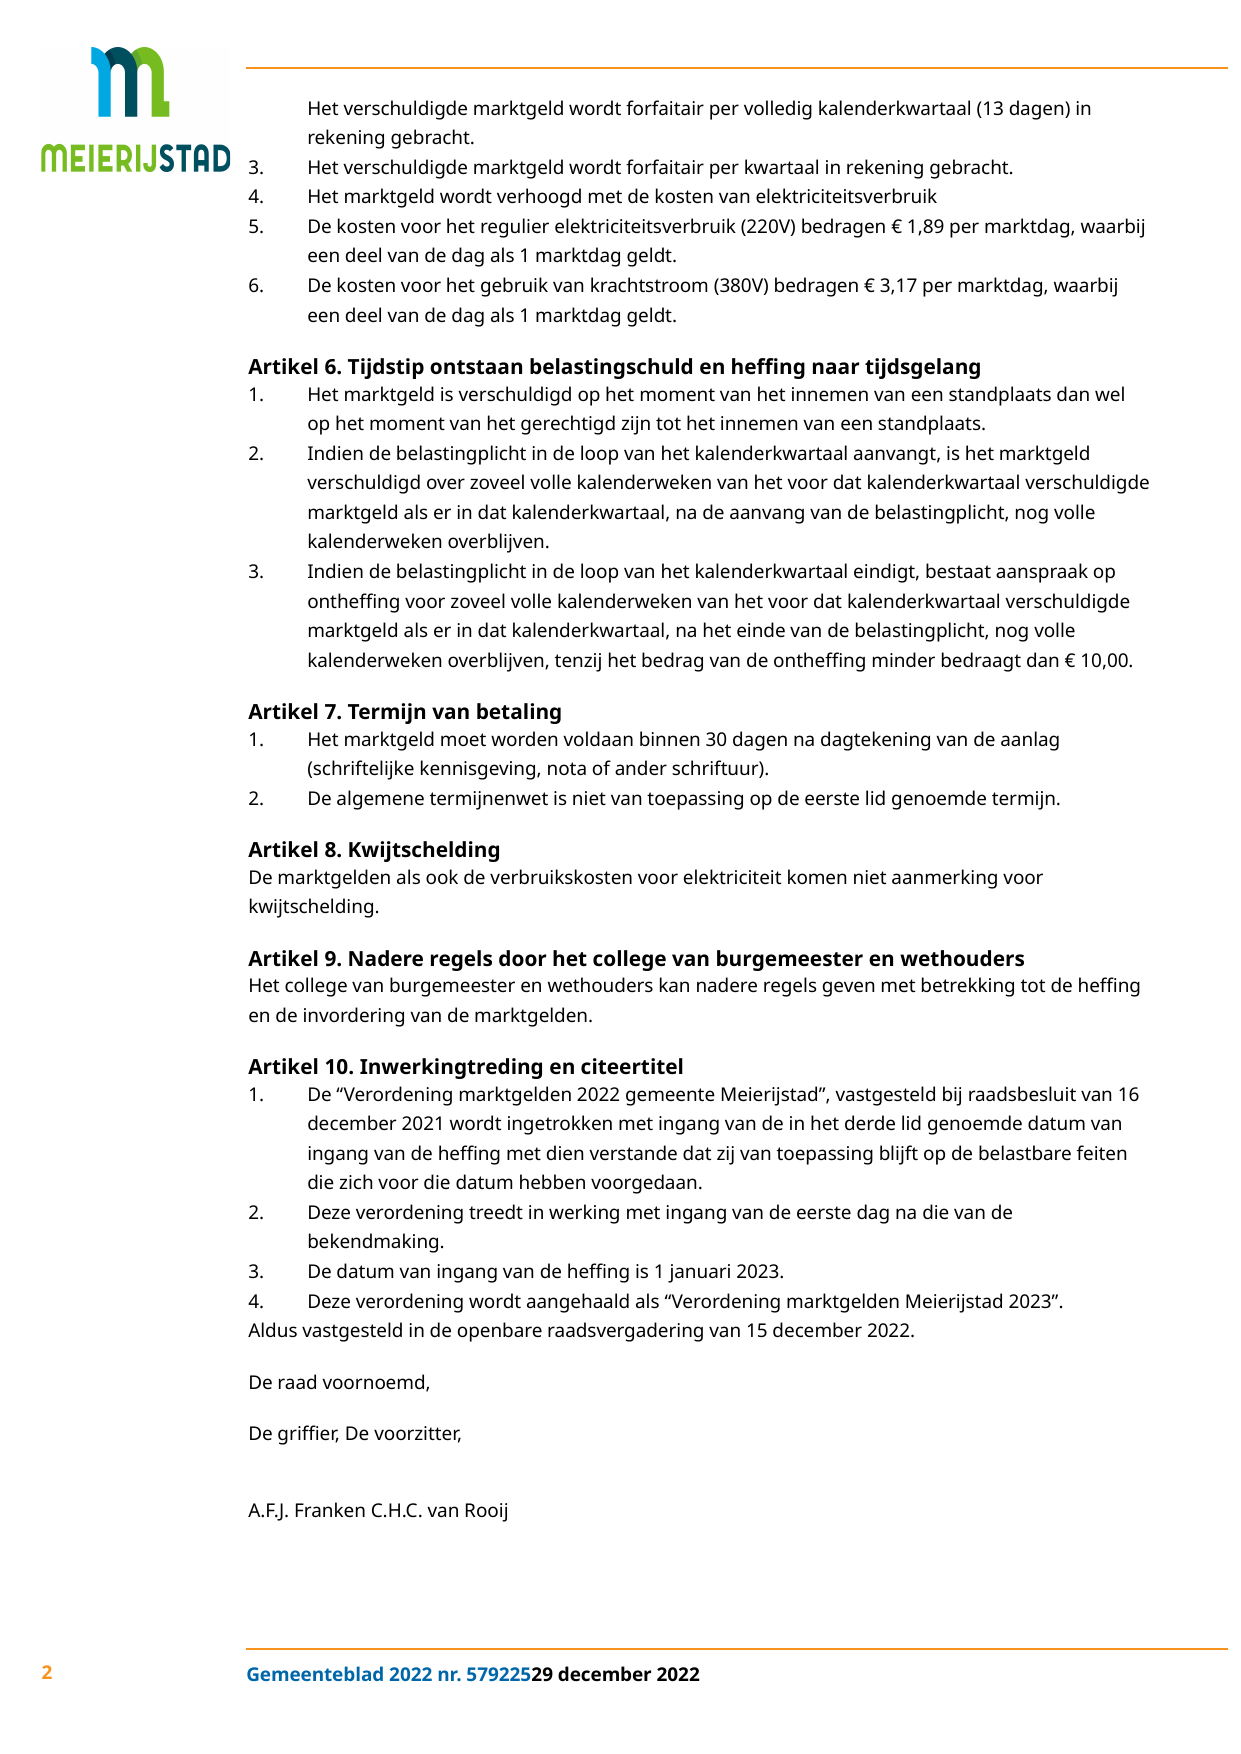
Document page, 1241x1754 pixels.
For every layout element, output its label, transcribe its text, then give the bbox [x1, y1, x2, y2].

list Indien de belastingplicht in de loop van het kalenderkwartaal eindigt, bestaat aanspraak op ontheffing voor zoveel volle kalenderweken van het voor dat kalenderkwartaal verschuldigde marktgeld als er in dat kalenderkwartaal, na het einde van de belastingplicht, nog volle kalenderweken overblijven, tenzij het bedrag van de ontheffing minder bedraagt dan € 10,00. [248, 558, 1152, 673]
list Deze verordening treedt in werking met ingang van de eerste dag na die van de bekendmaking. [248, 1199, 1152, 1254]
list De datum van ingang van de heffing is 1 januari 2023. [248, 1258, 1152, 1284]
list Het verschuldigde marktgeld wordt forfaitair per volledig kalenderkwartaal (13 dagen) in rekening gebracht. [248, 95, 1152, 150]
text Artikel 8. Kwijtschelding [248, 835, 1152, 864]
text De griffier, De voorzitter, [248, 1420, 1152, 1446]
list De algemene termijnenwet is niet van toepassing op de eerste lid genoemde termijn. [248, 785, 1152, 811]
picture [41, 47, 231, 172]
text Artikel 9. Nadere regels door het college van burgemeester en wethouders [248, 944, 1152, 972]
text Artikel 10. Inwerkingtreding en citeertitel [248, 1052, 1152, 1081]
list Het marktgeld is verschuldigd op het moment van het innemen van een standplaats dan wel op het moment van het gerechtigd zijn tot het innemen van een standplaats. [248, 381, 1152, 436]
text Het college van burgemeester en wethouders kan nadere regels geven met betrekking tot de heffing en de invordering van de marktgelden. [248, 972, 1152, 1028]
list De kosten voor het regulier elektriciteitsverbruik (220V) bedragen € 1,89 per marktdag, waarbij een deel van de dag als 1 marktdag geldt. [248, 213, 1152, 268]
list Het verschuldigde marktgeld wordt forfaitair per kwartaal in rekening gebracht. [248, 154, 1152, 180]
text Artikel 6. Tijdstip ontstaan belastingschuld en heffing naar tijdsgelang [248, 352, 1152, 381]
text De marktgelden als ook de verbruikskosten voor elektriciteit komen niet aanmerking voor kwijtschelding. [248, 864, 1152, 919]
text Artikel 7. Termijn van betaling [248, 697, 1152, 726]
list De kosten voor het gebruik van krachtstroom (380V) bedragen € 3,17 per marktdag, waarbij een deel van de dag als 1 marktdag geldt. [248, 272, 1152, 328]
text A.F.J. Franken C.H.C. van Rooij [248, 1497, 1152, 1523]
text De raad voornoemd, [248, 1369, 1152, 1394]
list Het marktgeld wordt verhoogd met de kosten van elektriciteitsverbruik [248, 183, 1152, 209]
list Indien de belastingplicht in de loop van het kalenderkwartaal aanvangt, is het marktgeld verschuldigd over zoveel volle kalenderweken van het voor dat kalenderkwartaal verschuldigde marktgeld als er in dat kalenderkwartaal, na de aanvang van de belastingplicht, nog volle kalenderweken overblijven. [248, 440, 1152, 554]
list De “Verordening marktgelden 2022 gemeente Meierijstad”, vastgesteld bij raadsbesluit van 16 december 2021 wordt ingetrokken met ingang van de in het derde lid genoemde datum van ingang van de heffing met dien verstande dat zij van toepassing blijft op de belastbare feiten die zich voor die datum hebben voorgedaan. [248, 1081, 1152, 1195]
text Aldus vastgesteld in de openbare raadsvergadering van 15 december 2022. [248, 1317, 1152, 1343]
list Deze verordening wordt aangehaald als “Verordening marktgelden Meierijstad 2023”. [248, 1288, 1152, 1313]
list Het marktgeld moet worden voldaan binnen 30 dagen na dagtekening van de aanlag (schriftelijke kennisgeving, nota of ander schriftuur). [248, 726, 1152, 781]
